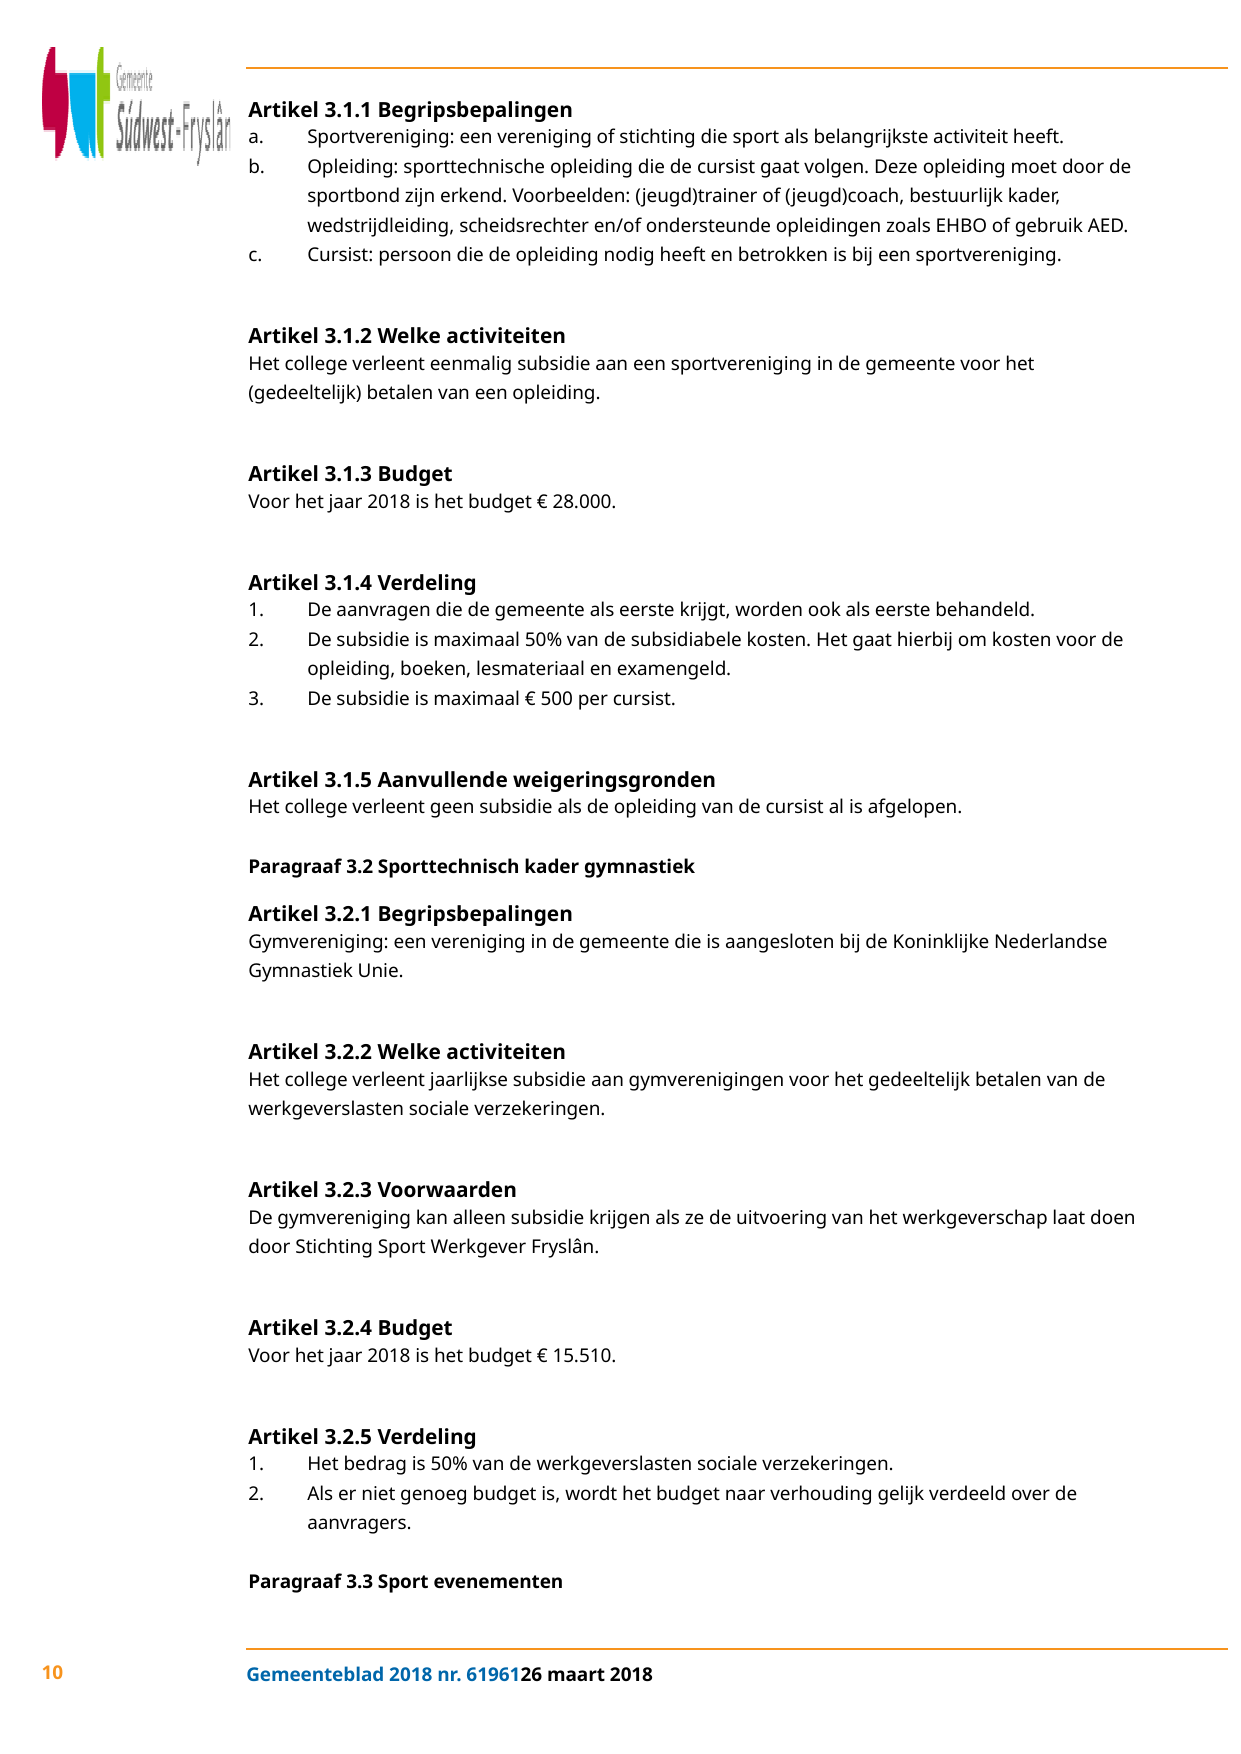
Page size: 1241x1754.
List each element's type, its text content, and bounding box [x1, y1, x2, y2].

text De gymvereniging kan alleen subsidie krijgen als ze de uitvoering van het werkgeverschap laat doen door Stichting Sport Werkgever Fryslân. [248, 1204, 1152, 1259]
list Als er niet genoeg budget is, wordt het budget naar verhouding gelijk verdeeld over de aanvragers. [248, 1480, 1152, 1535]
text Het college verleent eenmalig subsidie aan een sportvereniging in de gemeente voor het (gedeeltelijk) betalen van een opleiding. [248, 350, 1152, 405]
text Paragraaf 3.2 Sporttechnisch kader gymnastiek [248, 853, 1152, 878]
text Artikel 3.1.5 Aanvullende weigeringsgronden [248, 765, 1152, 794]
text Artikel 3.2.4 Budget [248, 1313, 1152, 1342]
list Het bedrag is 50% van de werkgeverslasten sociale verzekeringen. [248, 1450, 1152, 1476]
text Voor het jaar 2018 is het budget € 15.510. [248, 1342, 1152, 1368]
text Artikel 3.2.3 Voorwaarden [248, 1175, 1152, 1204]
text Artikel 3.2.2 Welke activiteiten [248, 1037, 1152, 1066]
list Sportvereniging: een vereniging of stichting die sport als belangrijkste activiteit heeft. [248, 123, 1152, 149]
text Artikel 3.1.3 Budget [248, 459, 1152, 488]
text Artikel 3.1.1 Begripsbepalingen [248, 95, 1152, 123]
text Voor het jaar 2018 is het budget € 28.000. [248, 488, 1152, 514]
list Cursist: persoon die de opleiding nodig heeft en betrokken is bij een sportvereniging. [248, 242, 1152, 267]
text Het college verleent jaarlijkse subsidie aan gymverenigingen voor het gedeeltelijk betalen van de werkgeverslasten sociale verzekeringen. [248, 1066, 1152, 1121]
text Artikel 3.1.4 Verdeling [248, 568, 1152, 596]
list Opleiding: sporttechnische opleiding die de cursist gaat volgen. Deze opleiding moet door de sportbond zijn erkend. Voorbeelden: (jeugd)trainer of (jeugd)coach, bestuurlijk kader, wedstrijdleiding, scheidsrechter en/of ondersteunde opleidingen zoals EHBO of gebruik AED. [248, 153, 1152, 238]
text Het college verleent geen subsidie als de opleiding van de cursist al is afgelopen. [248, 794, 1152, 819]
text Paragraaf 3.3 Sport evenementen [248, 1569, 1152, 1594]
list De subsidie is maximaal € 500 per cursist. [248, 685, 1152, 711]
picture [41, 47, 231, 172]
list De aanvragen die de gemeente als eerste krijgt, worden ook als eerste behandeld. [248, 596, 1152, 622]
text Artikel 3.1.2 Welke activiteiten [248, 322, 1152, 350]
list De subsidie is maximaal 50% van de subsidiabele kosten. Het gaat hierbij om kosten voor de opleiding, boeken, lesmateriaal en examengeld. [248, 626, 1152, 681]
text Artikel 3.2.5 Verdeling [248, 1422, 1152, 1450]
text Gymvereniging: een vereniging in de gemeente die is aangesloten bij de Koninklijke Nederlandse Gymnastiek Unie. [248, 928, 1152, 983]
text Artikel 3.2.1 Begripsbepalingen [248, 899, 1152, 928]
